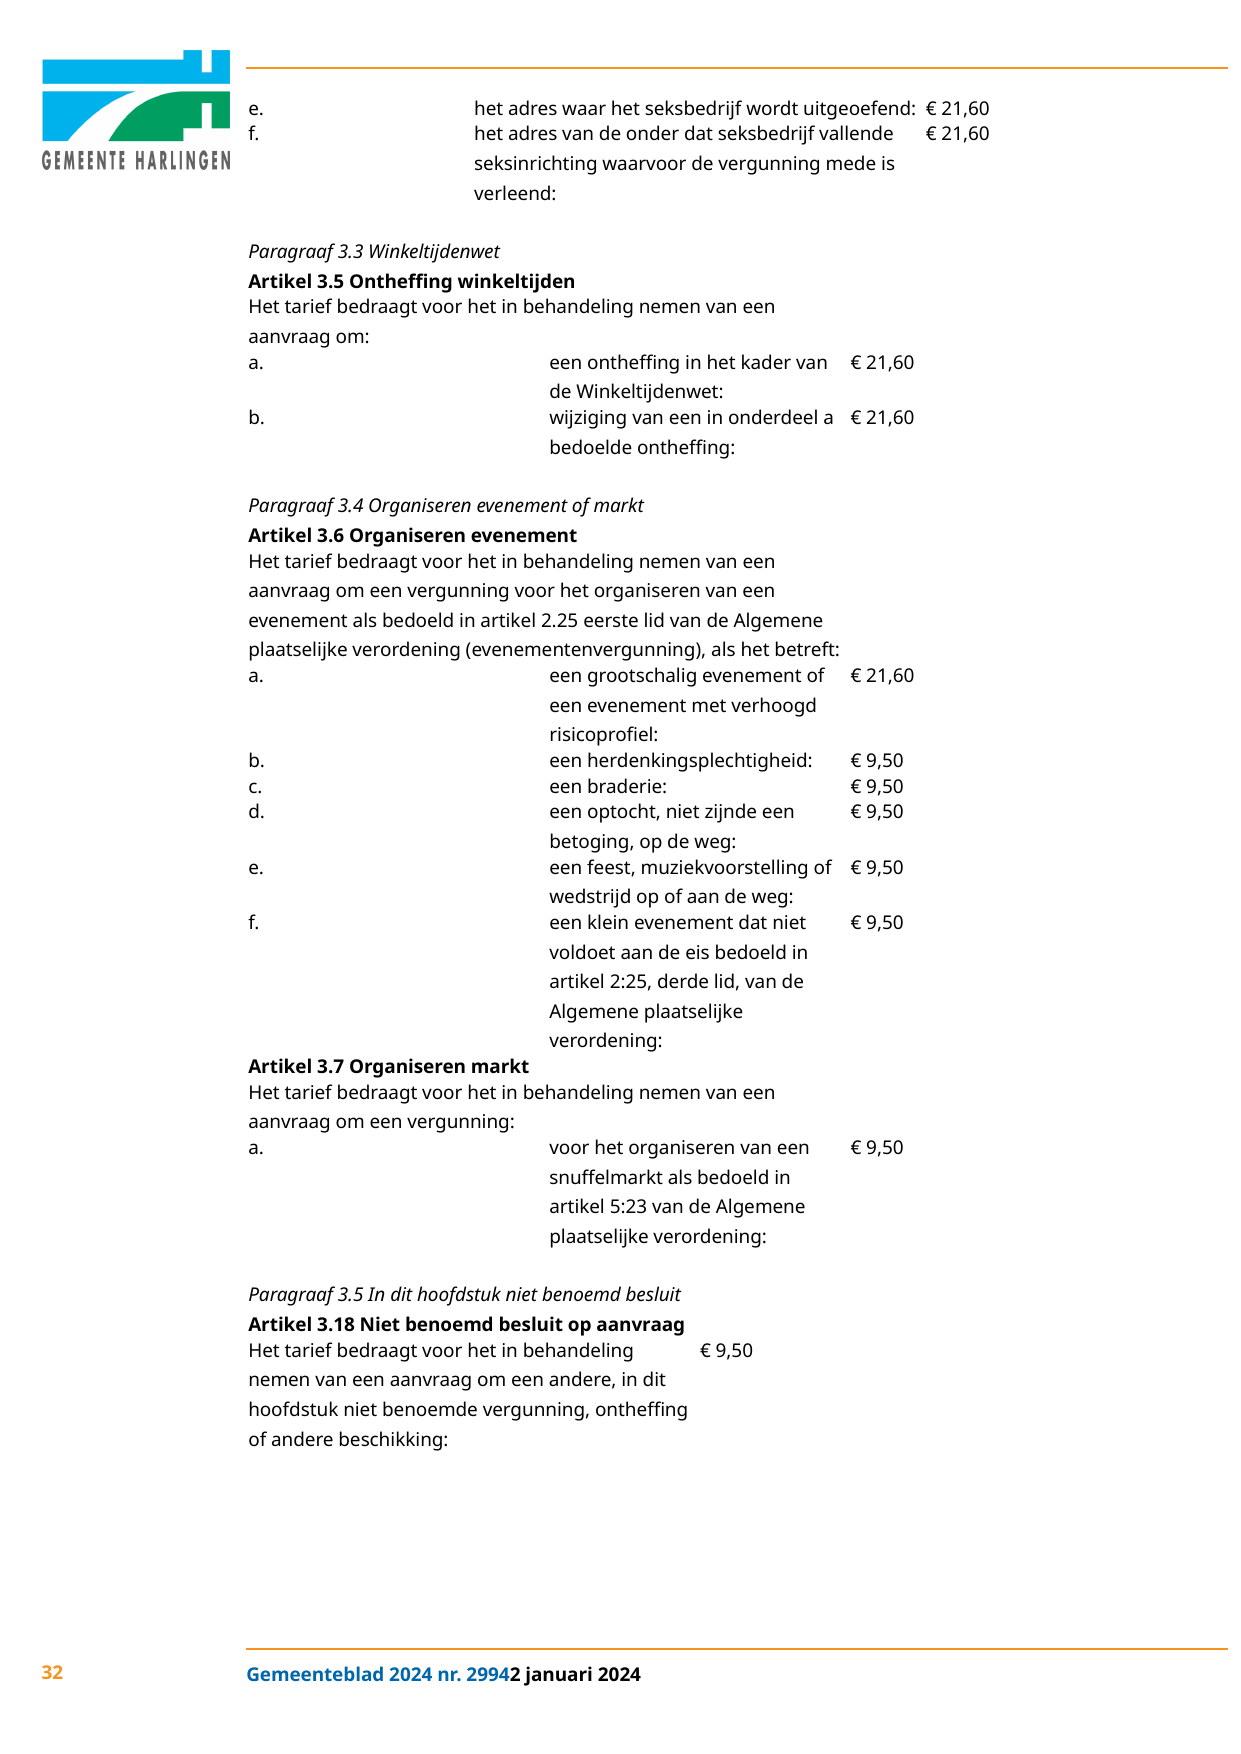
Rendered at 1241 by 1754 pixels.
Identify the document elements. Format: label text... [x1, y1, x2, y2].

table_cell a. [248, 349, 549, 404]
text Paragraaf 3.3 Winkeltijdenwet [248, 238, 1152, 264]
table_cell € 9,50 [850, 799, 1152, 854]
table_cell € 9,50 [850, 1134, 1152, 1249]
table_cell Het tarief bedraagt voor het in behandeling nemen van een aanvraag om een vergunning voor het organiseren van een evenement als bedoeld in artikel 2.25 eerste lid van de Algemene plaatselijke verordening (evenementenvergunning), als het betreft: [248, 548, 850, 662]
text Paragraaf 3.4 Organiseren evenement of markt [248, 492, 1152, 518]
table_cell Het tarief bedraagt voor het in behandeling nemen van een aanvraag om een vergunning: [248, 1079, 850, 1134]
table_header [850, 522, 1152, 548]
table_cell [850, 1079, 1152, 1134]
picture [41, 47, 231, 172]
table_cell Het tarief bedraagt voor het in behandeling nemen van een aanvraag om een andere, in dit hoofdstuk niet benoemde vergunning, ontheffing of andere beschikking: [248, 1337, 700, 1452]
table_cell € 21,60 [926, 121, 1152, 205]
table_cell a. [248, 662, 549, 747]
table_cell € 21,60 [850, 349, 1152, 404]
table_header Artikel 3.6 Organiseren evenement [248, 522, 850, 548]
table_cell een klein evenement dat niet voldoet aan de eis bedoeld in artikel 2:25, derde lid, van de Algemene plaatselijke verordening: [549, 909, 850, 1053]
table_cell a. [248, 1134, 549, 1249]
table_cell d. [248, 799, 549, 854]
table_cell b. [248, 747, 549, 773]
table_cell het adres van de onder dat seksbedrijf vallende seksinrichting waarvoor de vergunning mede is verleend: [474, 121, 926, 205]
table_cell b. [248, 404, 549, 459]
table_cell e. [248, 854, 549, 909]
table_cell een optocht, niet zijnde een betoging, op de weg: [549, 799, 850, 854]
table_cell € 9,50 [850, 909, 1152, 1053]
table_header [850, 268, 1152, 294]
table_cell een feest, muziekvoorstelling of wedstrijd op of aan de weg: [549, 854, 850, 909]
table_cell f. [248, 909, 549, 1053]
table_cell € 9,50 [700, 1337, 1152, 1452]
table_cell € 21,60 [926, 95, 1152, 121]
table_cell € 9,50 [850, 854, 1152, 909]
table_cell Artikel 3.7 Organiseren markt [248, 1053, 850, 1079]
table_cell [850, 294, 1152, 349]
table_cell Het tarief bedraagt voor het in behandeling nemen van een aanvraag om: [248, 294, 850, 349]
table_cell een herdenkingsplechtigheid: [549, 747, 850, 773]
table_cell een ontheffing in het kader van de Winkeltijdenwet: [549, 349, 850, 404]
table_cell c. [248, 773, 549, 799]
table_cell e. [248, 95, 474, 121]
table_cell een braderie: [549, 773, 850, 799]
table_cell het adres waar het seksbedrijf wordt uitgeoefend: [474, 95, 926, 121]
table_cell f. [248, 121, 474, 205]
table_cell [850, 1053, 1152, 1079]
table_cell een grootschalig evenement of een evenement met verhoogd risicoprofiel: [549, 662, 850, 747]
table_cell € 9,50 [850, 747, 1152, 773]
table_header [700, 1311, 1152, 1337]
table_header Artikel 3.18 Niet benoemd besluit op aanvraag [248, 1311, 700, 1337]
table_cell € 21,60 [850, 662, 1152, 747]
table_cell voor het organiseren van een snuffelmarkt als bedoeld in artikel 5:23 van de Algemene plaatselijke verordening: [549, 1134, 850, 1249]
table_cell wijziging van een in onderdeel a bedoelde ontheffing: [549, 404, 850, 459]
text Paragraaf 3.5 In dit hoofdstuk niet benoemd besluit [248, 1282, 1152, 1307]
table_header Artikel 3.5 Ontheffing winkeltijden [248, 268, 850, 294]
table_cell [850, 548, 1152, 662]
table_cell € 21,60 [850, 404, 1152, 459]
table_cell € 9,50 [850, 773, 1152, 799]
